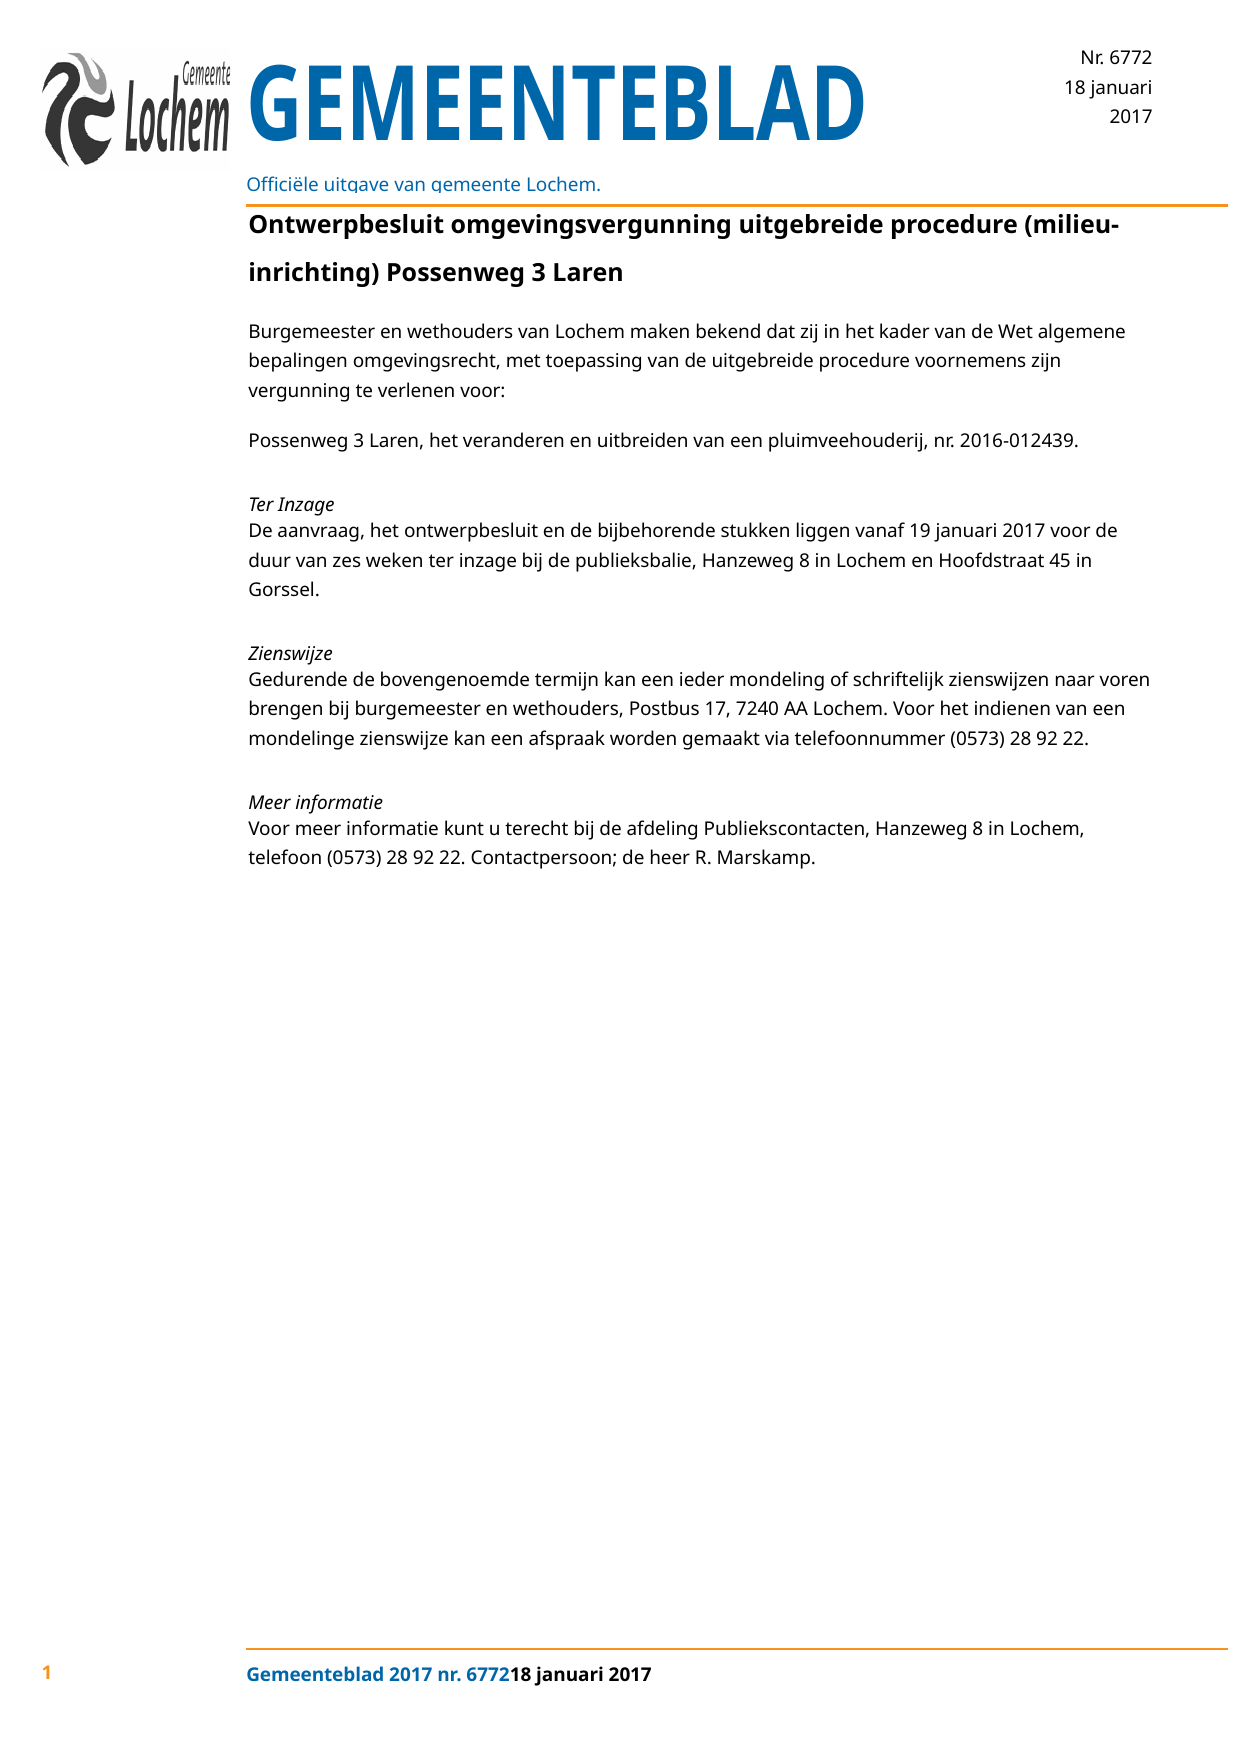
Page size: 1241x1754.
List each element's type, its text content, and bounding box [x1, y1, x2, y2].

text Gedurende de bovengenoemde termijn kan een ieder mondeling of schriftelijk zienswijzen naar voren brengen bij burgemeester en wethouders, Postbus 17, 7240 AA Lochem. Voor het indienen van een mondelinge zienswijze kan een afspraak worden gemaakt via telefoonnummer (0573) 28 92 22. [248, 666, 1152, 751]
text Burgemeester en wethouders van Lochem maken bekend dat zij in het kader van de Wet algemene bepalingen omgevingsrecht, met toepassing van de uitgebreide procedure voornemens zijn vergunning te verlenen voor: [248, 318, 1152, 403]
text Voor meer informatie kunt u terecht bij de afdeling Publiekscontacten, Hanzeweg 8 in Lochem, telefoon (0573) 28 92 22. Contactpersoon; de heer R. Marskamp. [248, 815, 1152, 870]
text Ontwerpbesluit omgevingsvergunning uitgebreide procedure (milieu-inrichting) Possenweg 3 Laren [248, 207, 1152, 288]
text De aanvraag, het ontwerpbesluit en de bijbehorende stukken liggen vanaf 19 januari 2017 voor de duur van zes weken ter inzage bij de publieksbalie, Hanzeweg 8 in Lochem en Hoofdstraat 45 in Gorssel. [248, 517, 1152, 602]
picture [41, 47, 231, 172]
text Ter Inzage [248, 491, 1152, 517]
text Zienswijze [248, 640, 1152, 666]
text Meer informatie [248, 789, 1152, 815]
text Possenweg 3 Laren, het veranderen en uitbreiden van een pluimveehouderij, nr. 2016-012439. [248, 427, 1152, 453]
